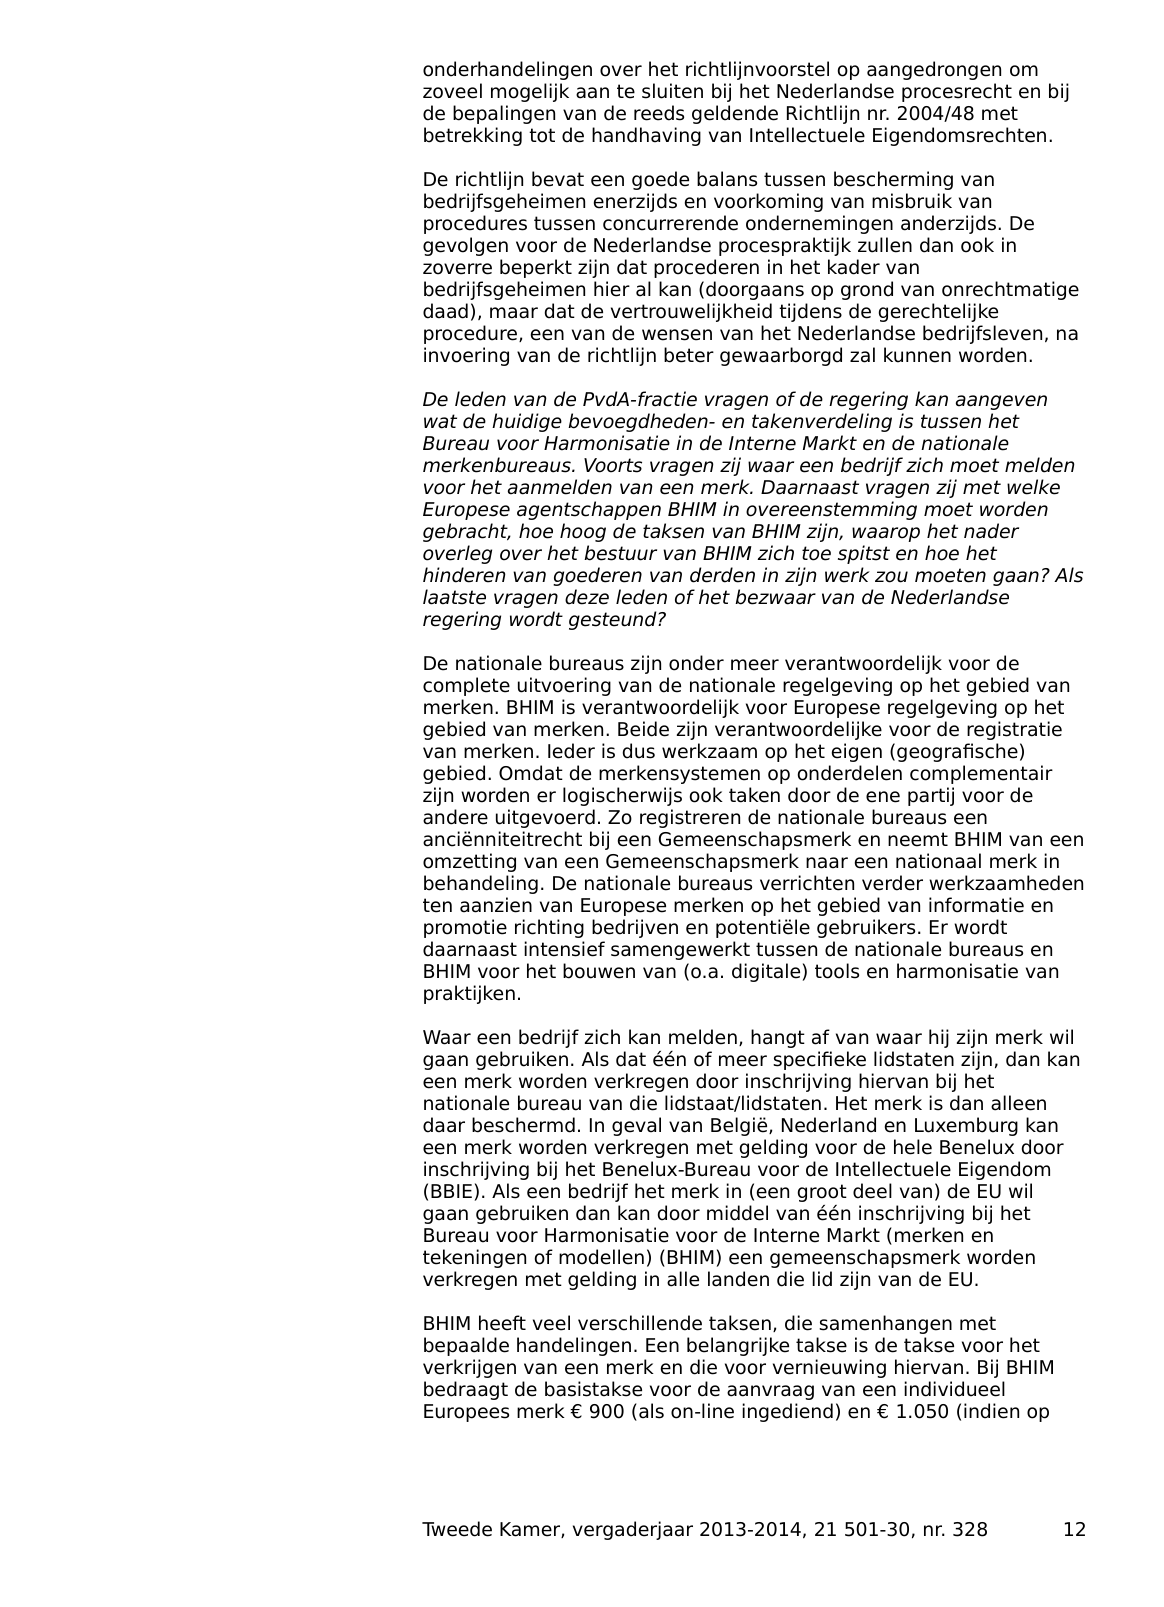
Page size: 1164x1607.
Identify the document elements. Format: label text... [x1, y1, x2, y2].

text onderhandelingen over het richtlijnvoorstel op aangedrongen om zoveel mogelijk aan te sluiten bij het Nederlandse procesrecht en bij de bepalingen van de reeds geldende Richtlijn nr. 2004/48 met betrekking tot de handhaving van Intellectuele Eigendomsrechten. [422, 59, 1087, 147]
text Waar een bedrijf zich kan melden, hangt af van waar hij zijn merk wil gaan gebruiken. Als dat één of meer specifieke lidstaten zijn, dan kan een merk worden verkregen door inschrijving hiervan bij het nationale bureau van die lidstaat/lidstaten. Het merk is dan alleen daar beschermd. In geval van België, Nederland en Luxemburg kan een merk worden verkregen met gelding voor de hele Benelux door inschrijving bij het Benelux-Bureau voor de Intellectuele Eigendom (BBIE). Als een bedrijf het merk in (een groot deel van) de EU wil gaan gebruiken dan kan door middel van één inschrijving bij het Bureau voor Harmonisatie voor de Interne Markt (merken en tekeningen of modellen) (BHIM) een gemeenschapsmerk worden verkregen met gelding in alle landen die lid zijn van de EU. [422, 1027, 1087, 1291]
text De nationale bureaus zijn onder meer verantwoordelijk voor de complete uitvoering van de nationale regelgeving op het gebied van merken. BHIM is verantwoordelijk voor Europese regelgeving op het gebied van merken. Beide zijn verantwoordelijke voor de registratie van merken. Ieder is dus werkzaam op het eigen (geografische) gebied. Omdat de merkensystemen op onderdelen complementair zijn worden er logischerwijs ook taken door de ene partij voor de andere uitgevoerd. Zo registreren de nationale bureaus een anciënniteitrecht bij een Gemeenschapsmerk en neemt BHIM van een omzetting van een Gemeenschapsmerk naar een nationaal merk in behandeling. De nationale bureaus verrichten verder werkzaamheden ten aanzien van Europese merken op het gebied van informatie en promotie richting bedrijven en potentiële gebruikers. Er wordt daarnaast intensief samengewerkt tussen de nationale bureaus en BHIM voor het bouwen van (o.a. digitale) tools en harmonisatie van praktijken. [422, 653, 1087, 1005]
text De richtlijn bevat een goede balans tussen bescherming van bedrijfsgeheimen enerzijds en voorkoming van misbruik van procedures tussen concurrerende ondernemingen anderzijds. De gevolgen voor de Nederlandse procespraktijk zullen dan ook in zoverre beperkt zijn dat procederen in het kader van bedrijfsgeheimen hier al kan (doorgaans op grond van onrechtmatige daad), maar dat de vertrouwelijkheid tijdens de gerechtelijke procedure, een van de wensen van het Nederlandse bedrijfsleven, na invoering van de richtlijn beter gewaarborgd zal kunnen worden. [422, 169, 1087, 367]
text De leden van de PvdA-fractie vragen of de regering kan aangeven wat de huidige bevoegdheden- en takenverdeling is tussen het Bureau voor Harmonisatie in de Interne Markt en de nationale merkenbureaus. Voorts vragen zij waar een bedrijf zich moet melden voor het aanmelden van een merk. Daarnaast vragen zij met welke Europese agentschappen BHIM in overeenstemming moet worden gebracht, hoe hoog de taksen van BHIM zijn, waarop het nader overleg over het bestuur van BHIM zich toe spitst en hoe het hinderen van goederen van derden in zijn werk zou moeten gaan? Als laatste vragen deze leden of het bezwaar van de Nederlandse regering wordt gesteund? [422, 389, 1087, 631]
text BHIM heeft veel verschillende taksen, die samenhangen met bepaalde handelingen. Een belangrijke takse is de takse voor het verkrijgen van een merk en die voor vernieuwing hiervan. Bij BHIM bedraagt de basistakse voor de aanvraag van een individueel Europees merk € 900 (als on-line ingediend) en € 1.050 (indien op [422, 1313, 1087, 1423]
